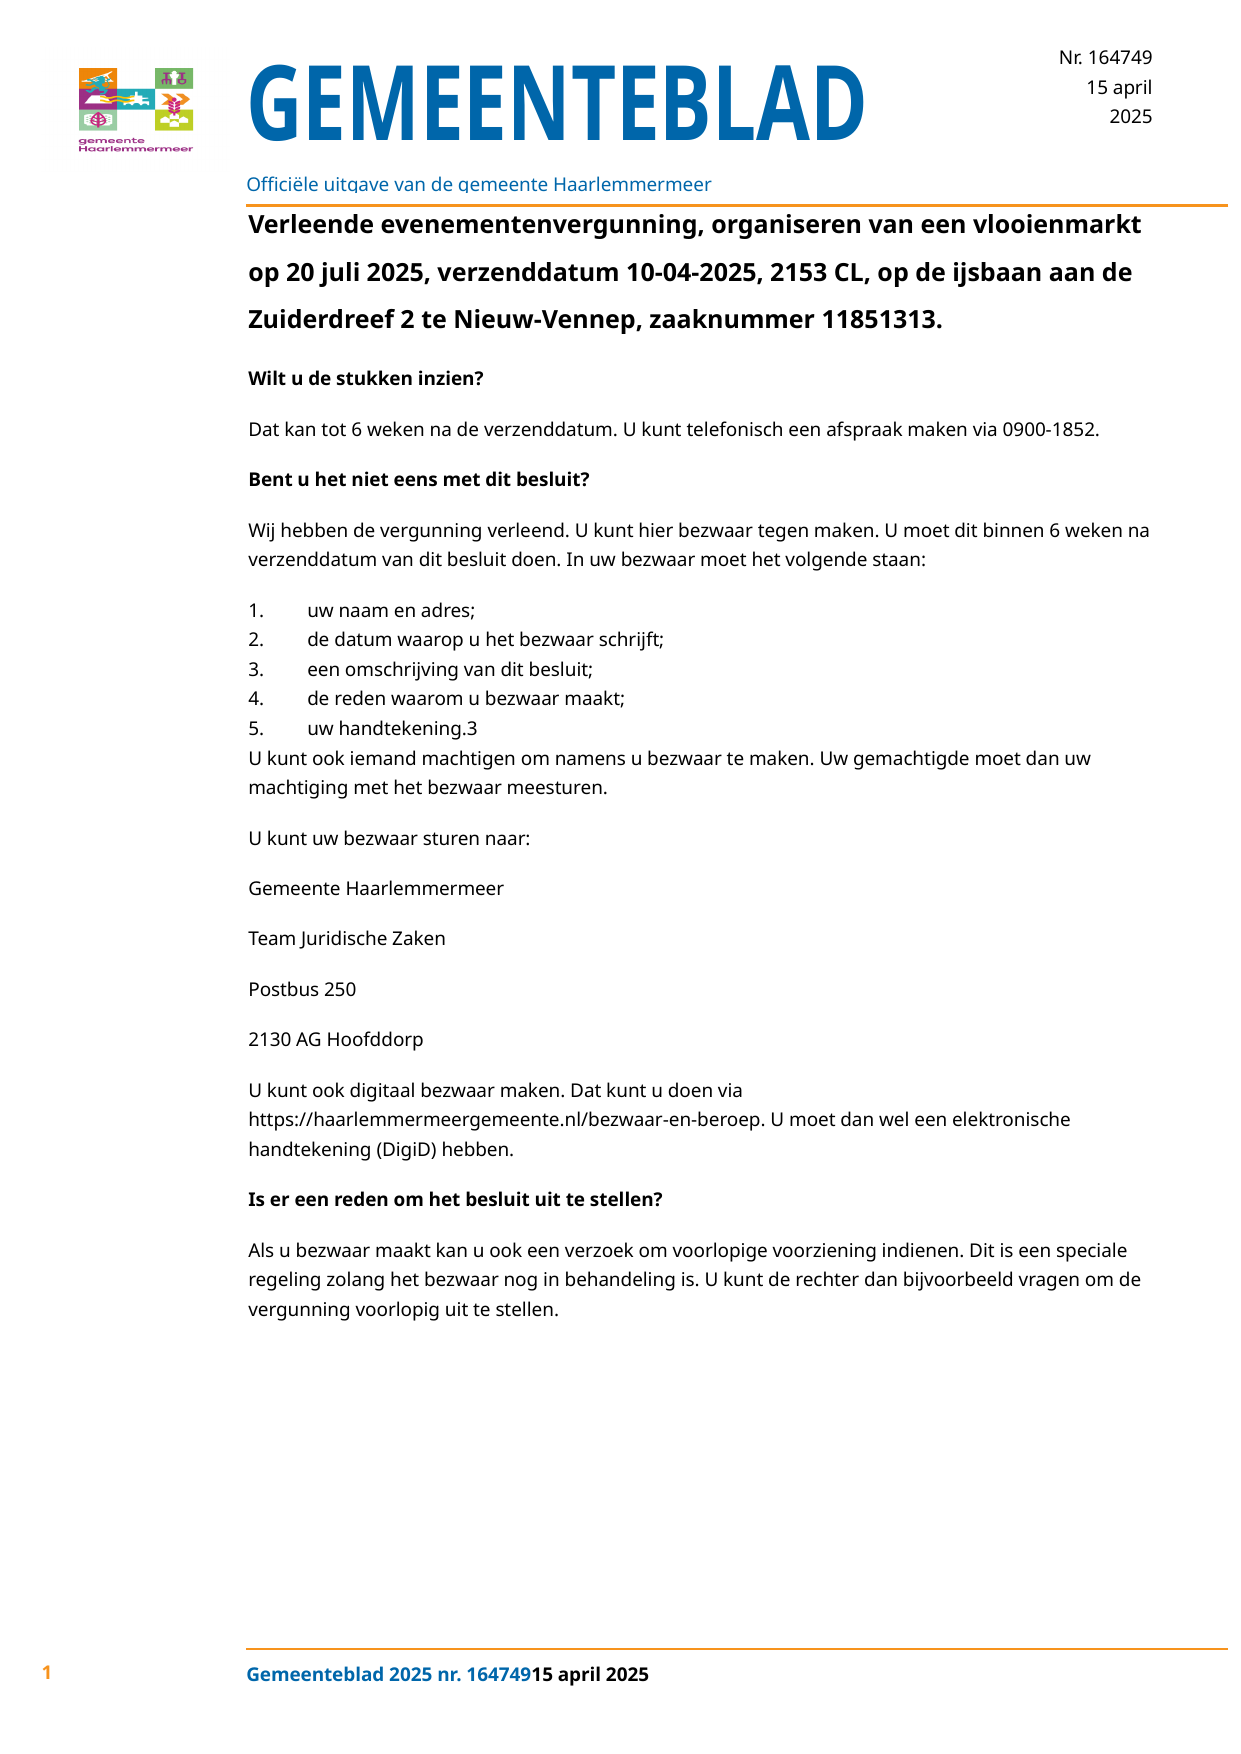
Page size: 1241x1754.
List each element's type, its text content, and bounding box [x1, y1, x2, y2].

list de reden waarom u bezwaar maakt; [248, 686, 1152, 711]
text Postbus 250 [248, 976, 1152, 1002]
text U kunt ook digitaal bezwaar maken. Dat kunt u doen via https://haarlemmermeergemeente.nl/bezwaar-en-beroep. U moet dan wel een elektronische handtekening (DigiD) hebben. [248, 1077, 1152, 1162]
text Bent u het niet eens met dit besluit? [248, 466, 1152, 492]
text Als u bezwaar maakt kan u ook een verzoek om voorlopige voorziening indienen. Dit is een speciale regeling zolang het bezwaar nog in behandeling is. U kunt de rechter dan bijvoorbeeld vragen om de vergunning voorlopig uit te stellen. [248, 1237, 1152, 1322]
list uw naam en adres; [248, 597, 1152, 622]
list uw handtekening.3 [248, 715, 1152, 741]
text Is er een reden om het besluit uit te stellen? [248, 1186, 1152, 1212]
text 2130 AG Hoofddorp [248, 1026, 1152, 1052]
text Wij hebben de vergunning verleend. U kunt hier bezwaar tegen maken. U moet dit binnen 6 weken na verzenddatum van dit besluit doen. In uw bezwaar moet het volgende staan: [248, 517, 1152, 572]
text U kunt uw bezwaar sturen naar: [248, 825, 1152, 850]
picture [41, 47, 231, 172]
text Team Juridische Zaken [248, 926, 1152, 951]
list een omschrijving van dit besluit; [248, 656, 1152, 682]
text U kunt ook iemand machtigen om namens u bezwaar te maken. Uw gemachtigde moet dan uw machtiging met het bezwaar meesturen. [248, 745, 1152, 800]
text Dat kan tot 6 weken na de verzenddatum. U kunt telefonisch een afspraak maken via 0900-1852. [248, 416, 1152, 442]
text Verleende evenementenvergunning, organiseren van een vlooienmarkt op 20 juli 2025, verzenddatum 10-04-2025, 2153 CL, op de ijsbaan aan de Zuiderdreef 2 te Nieuw-Vennep, zaaknummer 11851313. [248, 207, 1152, 336]
list de datum waarop u het bezwaar schrijft; [248, 626, 1152, 652]
text Wilt u de stukken inzien? [248, 366, 1152, 391]
text Gemeente Haarlemmermeer [248, 875, 1152, 901]
